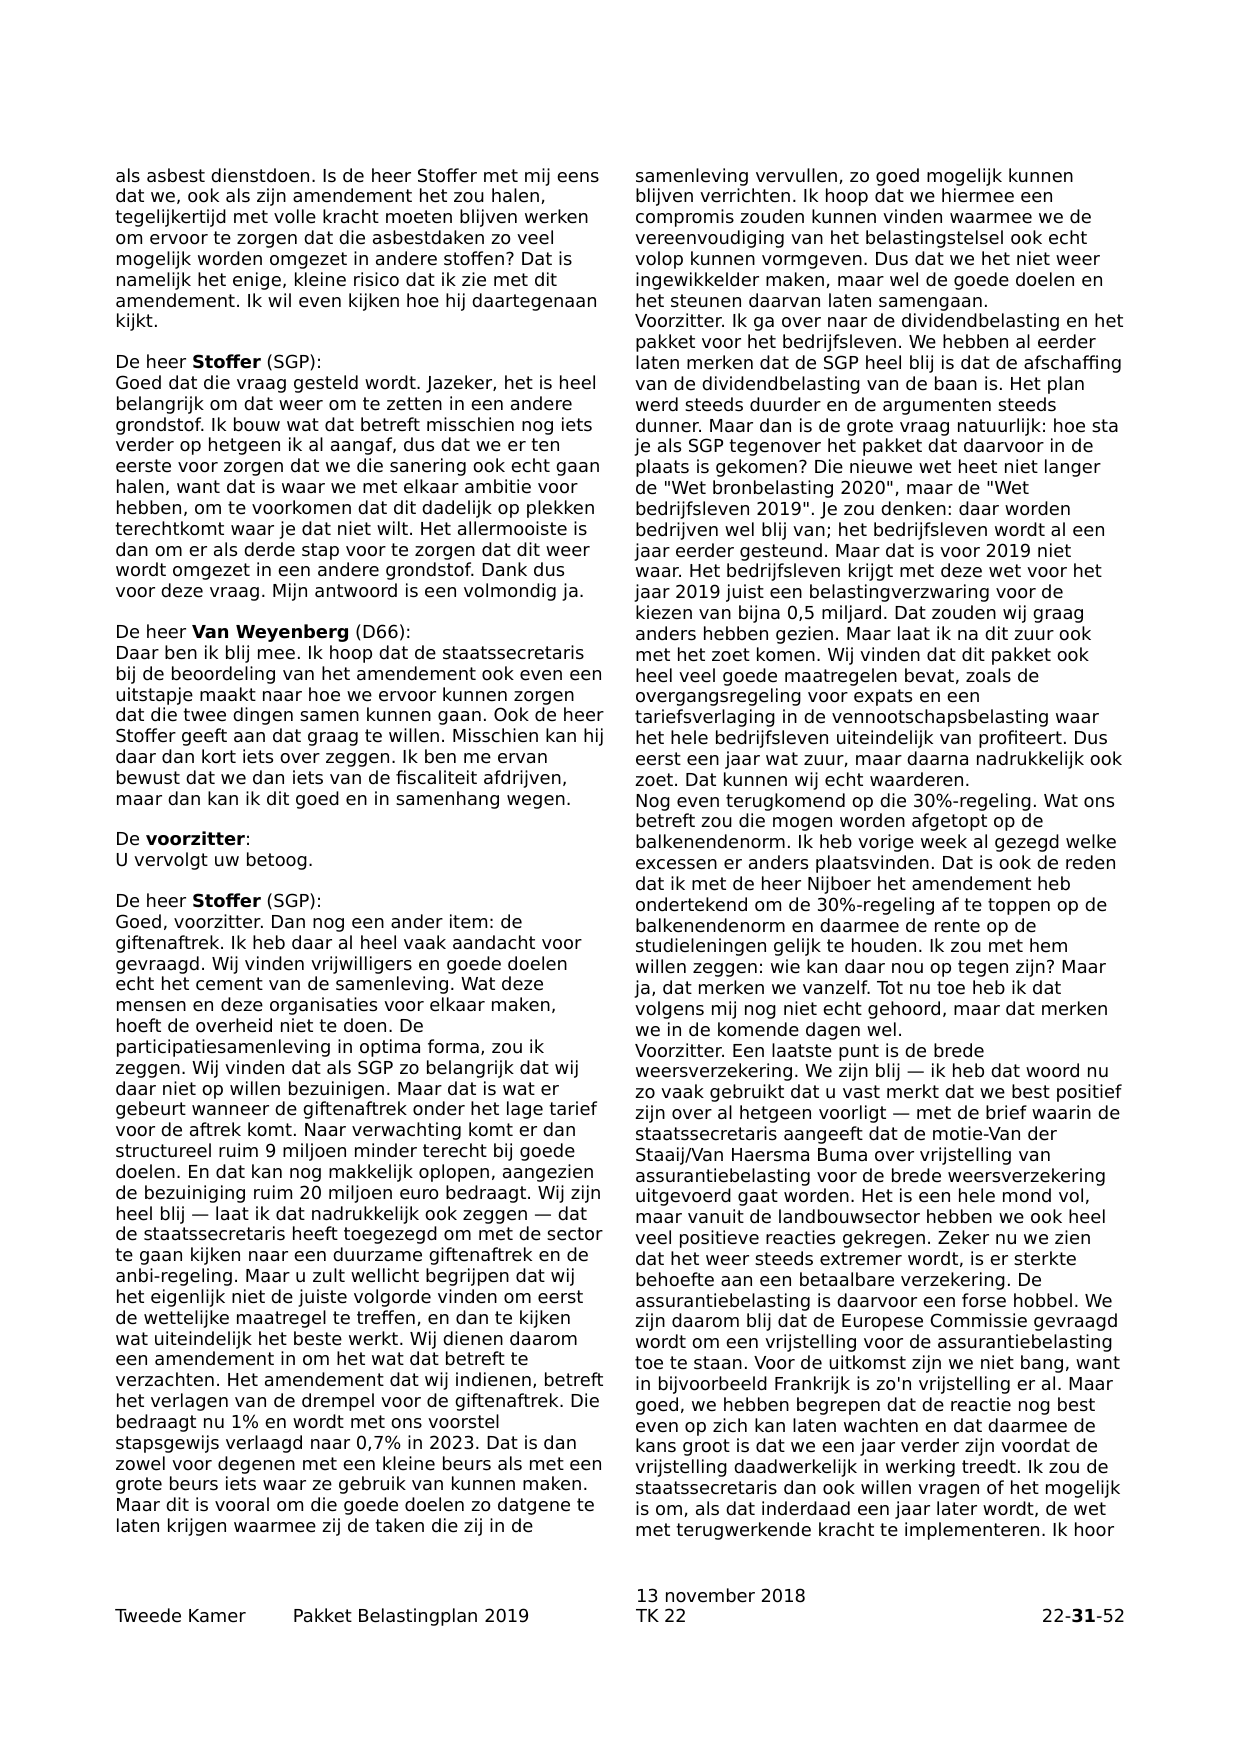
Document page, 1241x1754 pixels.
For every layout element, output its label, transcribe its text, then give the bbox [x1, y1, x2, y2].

text De heer Stoffer (SGP): [115, 352, 605, 373]
text Nog even terugkomend op die 30%-regeling. Wat ons betreft zou die mogen worden afgetopt op de balkenendenorm. Ik heb vorige week al gezegd welke excessen er anders plaatsvinden. Dat is ook de reden dat ik met de heer Nijboer het amendement heb ondertekend om de 30%-regeling af te toppen op de balkenendenorm en daarmee de rente op de studieleningen gelijk te houden. Ik zou met hem willen zeggen: wie kan daar nou op tegen zijn? Maar ja, dat merken we vanzelf. Tot nu toe heb ik dat volgens mij nog niet echt gehoord, maar dat merken we in de komende dagen wel. [635, 790, 1125, 1040]
text als asbest dienstdoen. Is de heer Stoffer met mij eens dat we, ook als zijn amendement het zou halen, tegelijkertijd met volle kracht moeten blijven werken om ervoor te zorgen dat die asbestdaken zo veel mogelijk worden omgezet in andere stoffen? Dat is namelijk het enige, kleine risico dat ik zie met dit amendement. Ik wil even kijken hoe hij daartegenaan kijkt. [115, 165, 605, 332]
text De voorzitter: [115, 829, 605, 850]
text samenleving vervullen, zo goed mogelijk kunnen blijven verrichten. Ik hoop dat we hiermee een compromis zouden kunnen vinden waarmee we de vereenvoudiging van het belastingstelsel ook echt volop kunnen vormgeven. Dus dat we het niet weer ingewikkelder maken, maar wel de goede doelen en het steunen daarvan laten samengaan. [635, 165, 1125, 311]
text Voorzitter. Een laatste punt is de brede weersverzekering. We zijn blij — ik heb dat woord nu zo vaak gebruikt dat u vast merkt dat we best positief zijn over al hetgeen voorligt — met de brief waarin de staatssecretaris aangeeft dat de motie-Van der Staaij/Van Haersma Buma over vrijstelling van assurantiebelasting voor de brede weersverzekering uitgevoerd gaat worden. Het is een hele mond vol, maar vanuit de landbouwsector hebben we ook heel veel positieve reacties gekregen. Zeker nu we zien dat het weer steeds extremer wordt, is er sterkte behoefte aan een betaalbare verzekering. De assurantiebelasting is daarvoor een forse hobbel. We zijn daarom blij dat de Europese Commissie gevraagd wordt om een vrijstelling voor de assurantiebelasting toe te staan. Voor de uitkomst zijn we niet bang, want in bijvoorbeeld Frankrijk is zo'n vrijstelling er al. Maar goed, we hebben begrepen dat de reactie nog best even op zich kan laten wachten en dat daarmee de kans groot is dat we een jaar verder zijn voordat de vrijstelling daadwerkelijk in werking treedt. Ik zou de staatssecretaris dan ook willen vragen of het mogelijk is om, als dat inderdaad een jaar later wordt, de wet met terugwerkende kracht te implementeren. Ik hoor [635, 1040, 1125, 1540]
text Voorzitter. Ik ga over naar de dividendbelasting en het pakket voor het bedrijfsleven. We hebben al eerder laten merken dat de SGP heel blij is dat de afschaffing van de dividendbelasting van de baan is. Het plan werd steeds duurder en de argumenten steeds dunner. Maar dan is de grote vraag natuurlijk: hoe sta je als SGP tegenover het pakket dat daarvoor in de plaats is gekomen? Die nieuwe wet heet niet langer de "Wet bronbelasting 2020", maar de "Wet bedrijfsleven 2019". Je zou denken: daar worden bedrijven wel blij van; het bedrijfsleven wordt al een jaar eerder gesteund. Maar dat is voor 2019 niet waar. Het bedrijfsleven krijgt met deze wet voor het jaar 2019 juist een belastingverzwaring voor de kiezen van bijna 0,5 miljard. Dat zouden wij graag anders hebben gezien. Maar laat ik na dit zuur ook met het zoet komen. Wij vinden dat dit pakket ook heel veel goede maatregelen bevat, zoals de overgangsregeling voor expats en een tariefsverlaging in de vennootschapsbelasting waar het hele bedrijfsleven uiteindelijk van profiteert. Dus eerst een jaar wat zuur, maar daarna nadrukkelijk ook zoet. Dat kunnen wij echt waarderen. [635, 311, 1125, 790]
text Goed dat die vraag gesteld wordt. Jazeker, het is heel belangrijk om dat weer om te zetten in een andere grondstof. Ik bouw wat dat betreft misschien nog iets verder op hetgeen ik al aangaf, dus dat we er ten eerste voor zorgen dat we die sanering ook echt gaan halen, want dat is waar we met elkaar ambitie voor hebben, om te voorkomen dat dit dadelijk op plekken terechtkomt waar je dat niet wilt. Het allermooiste is dan om er als derde stap voor te zorgen dat dit weer wordt omgezet in een andere grondstof. Dank dus voor deze vraag. Mijn antwoord is een volmondig ja. [115, 373, 605, 602]
text De heer Van Weyenberg (D66): [115, 622, 605, 643]
text Goed, voorzitter. Dan nog een ander item: de giftenaftrek. Ik heb daar al heel vaak aandacht voor gevraagd. Wij vinden vrijwilligers en goede doelen echt het cement van de samenleving. Wat deze mensen en deze organisaties voor elkaar maken, hoeft de overheid niet te doen. De participatiesamenleving in optima forma, zou ik zeggen. Wij vinden dat als SGP zo belangrijk dat wij daar niet op willen bezuinigen. Maar dat is wat er gebeurt wanneer de giftenaftrek onder het lage tarief voor de aftrek komt. Naar verwachting komt er dan structureel ruim 9 miljoen minder terecht bij goede doelen. En dat kan nog makkelijk oplopen, aangezien de bezuiniging ruim 20 miljoen euro bedraagt. Wij zijn heel blij — laat ik dat nadrukkelijk ook zeggen — dat de staatssecretaris heeft toegezegd om met de sector te gaan kijken naar een duurzame giftenaftrek en de anbi-regeling. Maar u zult wellicht begrijpen dat wij het eigenlijk niet de juiste volgorde vinden om eerst de wettelijke maatregel te treffen, en dan te kijken wat uiteindelijk het beste werkt. Wij dienen daarom een amendement in om het wat dat betreft te verzachten. Het amendement dat wij indienen, betreft het verlagen van de drempel voor de giftenaftrek. Die bedraagt nu 1% en wordt met ons voorstel stapsgewijs verlaagd naar 0,7% in 2023. Dat is dan zowel voor degenen met een kleine beurs als met een grote beurs iets waar ze gebruik van kunnen maken. Maar dit is vooral om die goede doelen zo datgene te laten krijgen waarmee zij de taken die zij in de [115, 912, 605, 1537]
text U vervolgt uw betoog. [115, 850, 605, 871]
text Daar ben ik blij mee. Ik hoop dat de staatssecretaris bij de beoordeling van het amendement ook even een uitstapje maakt naar hoe we ervoor kunnen zorgen dat die twee dingen samen kunnen gaan. Ook de heer Stoffer geeft aan dat graag te willen. Misschien kan hij daar dan kort iets over zeggen. Ik ben me ervan bewust dat we dan iets van de fiscaliteit afdrijven, maar dan kan ik dit goed en in samenhang wegen. [115, 643, 605, 809]
text De heer Stoffer (SGP): [115, 891, 605, 912]
